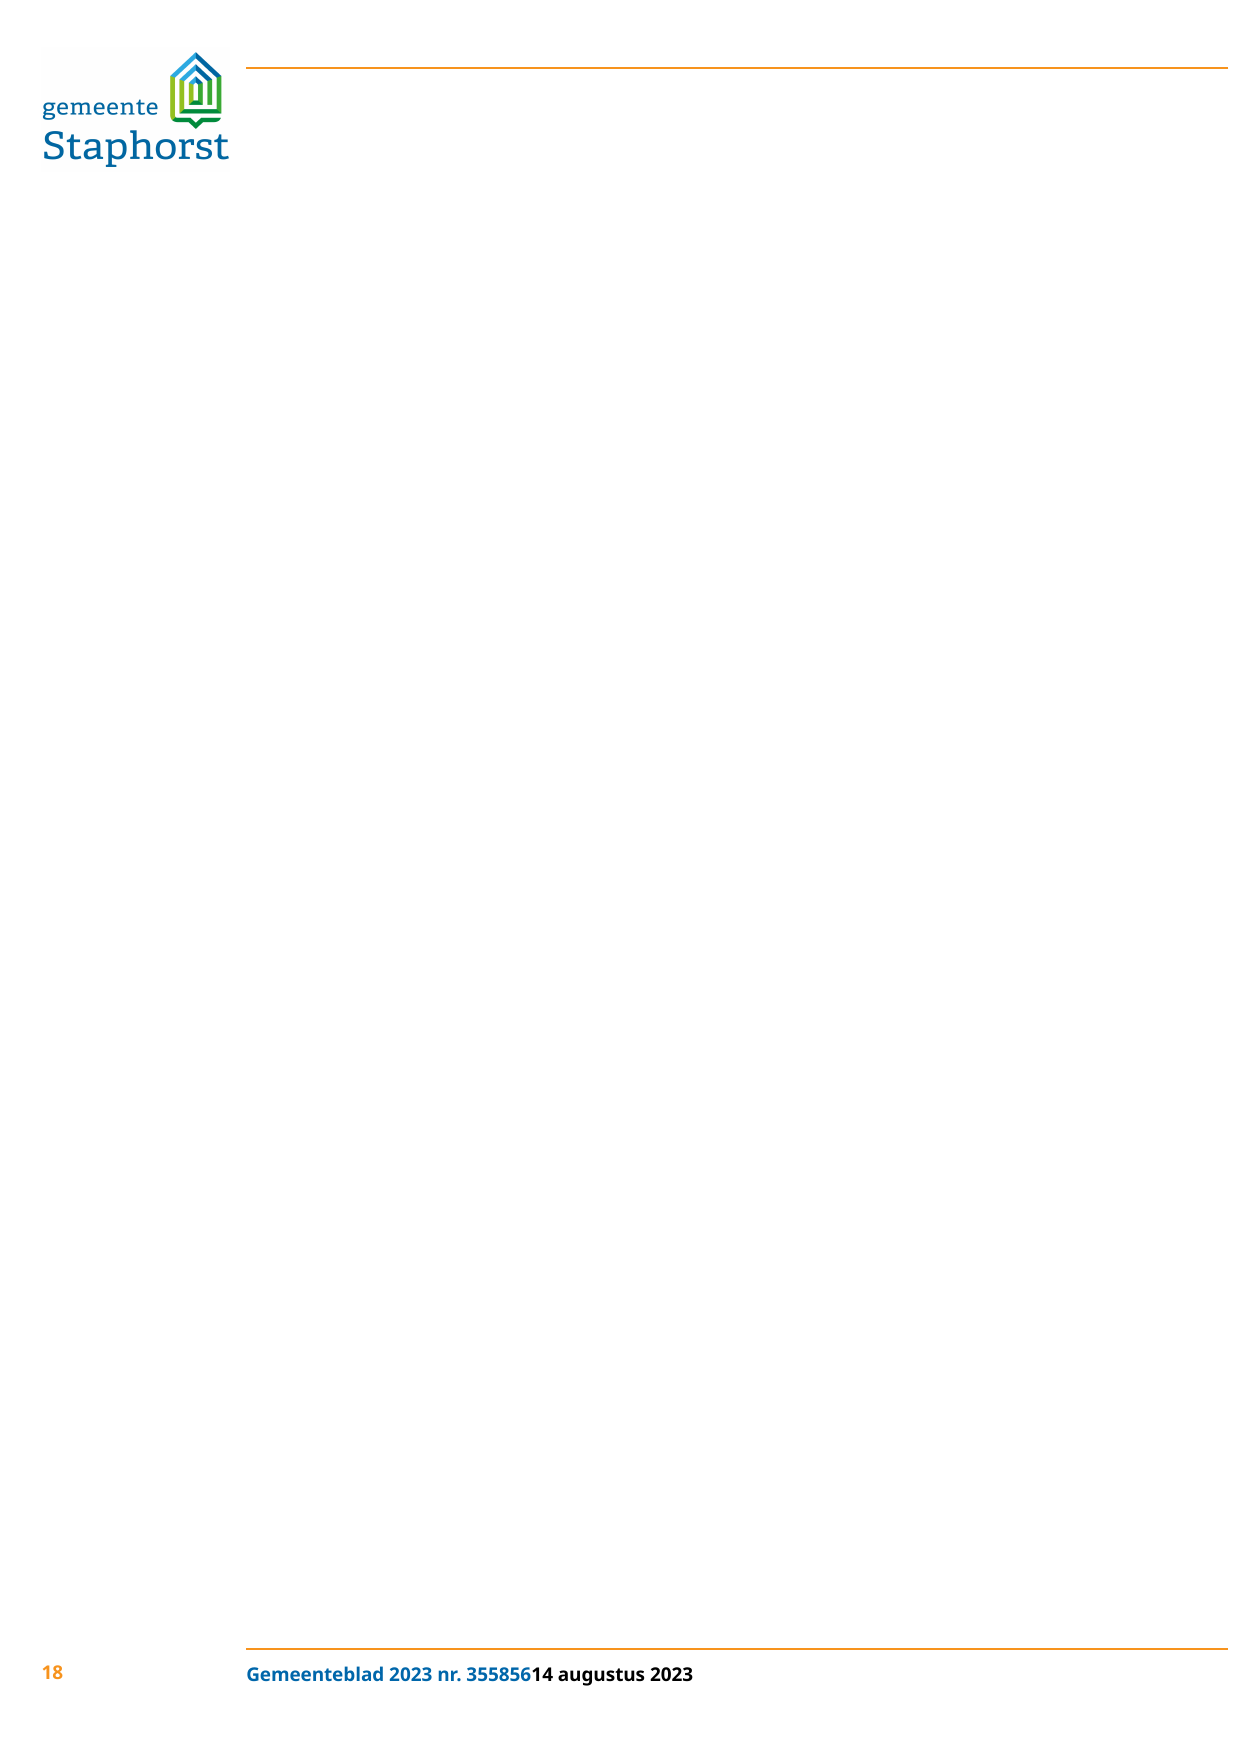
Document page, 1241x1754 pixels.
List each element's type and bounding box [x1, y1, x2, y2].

picture [41, 47, 231, 172]
